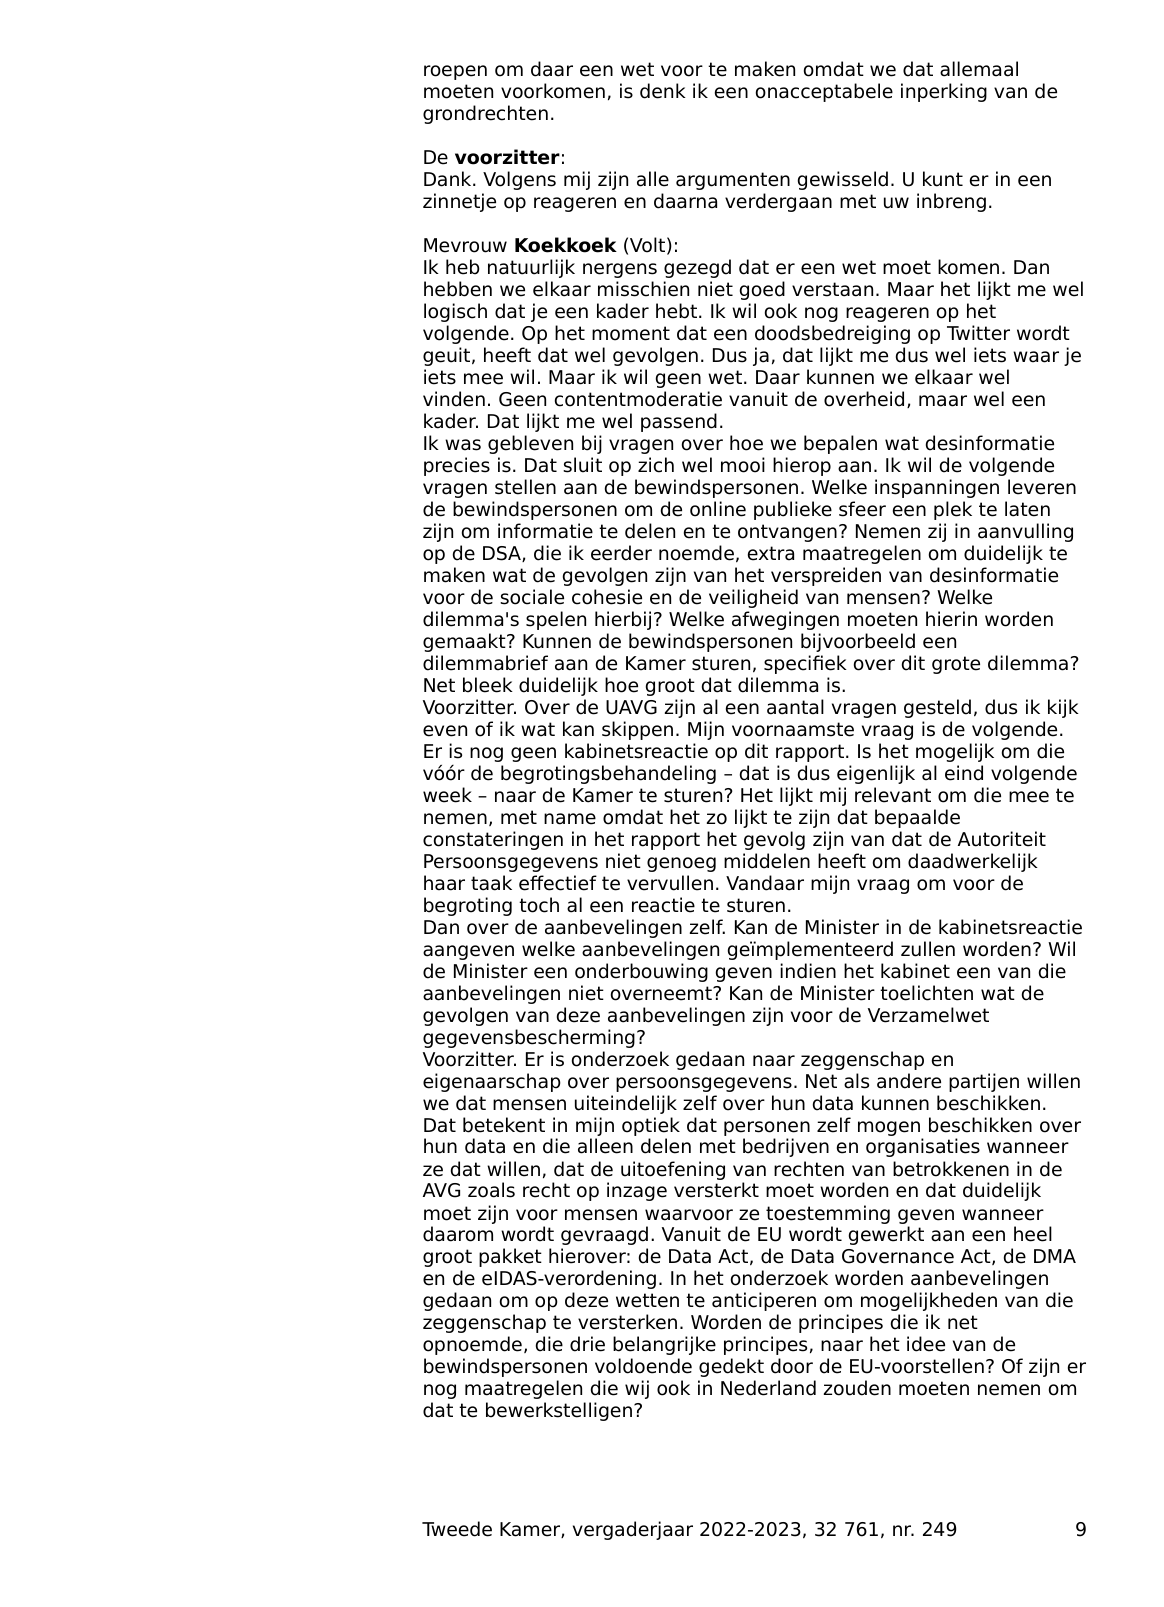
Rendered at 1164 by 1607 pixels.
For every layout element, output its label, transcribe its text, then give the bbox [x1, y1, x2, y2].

text Voorzitter. Over de UAVG zijn al een aantal vragen gesteld, dus ik kijk even of ik wat kan skippen. Mijn voornaamste vraag is de volgende. Er is nog geen kabinetsreactie op dit rapport. Is het mogelijk om die vóór de begrotingsbehandeling – dat is dus eigenlijk al eind volgende week – naar de Kamer te sturen? Het lijkt mij relevant om die mee te nemen, met name omdat het zo lijkt te zijn dat bepaalde constateringen in het rapport het gevolg zijn van dat de Autoriteit Persoonsgegevens niet genoeg middelen heeft om daadwerkelijk haar taak effectief te vervullen. Vandaar mijn vraag om voor de begroting toch al een reactie te sturen. [422, 697, 1087, 917]
text Ik was gebleven bij vragen over hoe we bepalen wat desinformatie precies is. Dat sluit op zich wel mooi hierop aan. Ik wil de volgende vragen stellen aan de bewindspersonen. Welke inspanningen leveren de bewindspersonen om de online publieke sfeer een plek te laten zijn om informatie te delen en te ontvangen? Nemen zij in aanvulling op de DSA, die ik eerder noemde, extra maatregelen om duidelijk te maken wat de gevolgen zijn van het verspreiden van desinformatie voor de sociale cohesie en de veiligheid van mensen? Welke dilemma's spelen hierbij? Welke afwegingen moeten hierin worden gemaakt? Kunnen de bewindspersonen bijvoorbeeld een dilemmabrief aan de Kamer sturen, specifiek over dit grote dilemma? Net bleek duidelijk hoe groot dat dilemma is. [422, 433, 1087, 697]
text roepen om daar een wet voor te maken omdat we dat allemaal moeten voorkomen, is denk ik een onacceptabele inperking van de grondrechten. [422, 59, 1087, 125]
text Mevrouw Koekkoek (Volt): [422, 235, 1087, 257]
text De voorzitter: [422, 147, 1087, 169]
text Dan over de aanbevelingen zelf. Kan de Minister in de kabinetsreactie aangeven welke aanbevelingen geïmplementeerd zullen worden? Wil de Minister een onderbouwing geven indien het kabinet een van die aanbevelingen niet overneemt? Kan de Minister toelichten wat de gevolgen van deze aanbevelingen zijn voor de Verzamelwet gegevensbescherming? [422, 917, 1087, 1048]
text Voorzitter. Er is onderzoek gedaan naar zeggenschap en eigenaarschap over persoonsgegevens. Net als andere partijen willen we dat mensen uiteindelijk zelf over hun data kunnen beschikken. Dat betekent in mijn optiek dat personen zelf mogen beschikken over hun data en die alleen delen met bedrijven en organisaties wanneer ze dat willen, dat de uitoefening van rechten van betrokkenen in de AVG zoals recht op inzage versterkt moet worden en dat duidelijk moet zijn voor mensen waarvoor ze toestemming geven wanneer daarom wordt gevraagd. Vanuit de EU wordt gewerkt aan een heel groot pakket hierover: de Data Act, de Data Governance Act, de DMA en de eIDAS-verordening. In het onderzoek worden aanbevelingen gedaan om op deze wetten te anticiperen om mogelijkheden van die zeggenschap te versterken. Worden de principes die ik net opnoemde, die drie belangrijke principes, naar het idee van de bewindspersonen voldoende gedekt door de EU-voorstellen? Of zijn er nog maatregelen die wij ook in Nederland zouden moeten nemen om dat te bewerkstelligen? [422, 1048, 1087, 1422]
text Dank. Volgens mij zijn alle argumenten gewisseld. U kunt er in een zinnetje op reageren en daarna verdergaan met uw inbreng. [422, 169, 1087, 213]
text Ik heb natuurlijk nergens gezegd dat er een wet moet komen. Dan hebben we elkaar misschien niet goed verstaan. Maar het lijkt me wel logisch dat je een kader hebt. Ik wil ook nog reageren op het volgende. Op het moment dat een doodsbedreiging op Twitter wordt geuit, heeft dat wel gevolgen. Dus ja, dat lijkt me dus wel iets waar je iets mee wil. Maar ik wil geen wet. Daar kunnen we elkaar wel vinden. Geen contentmoderatie vanuit de overheid, maar wel een kader. Dat lijkt me wel passend. [422, 257, 1087, 433]
